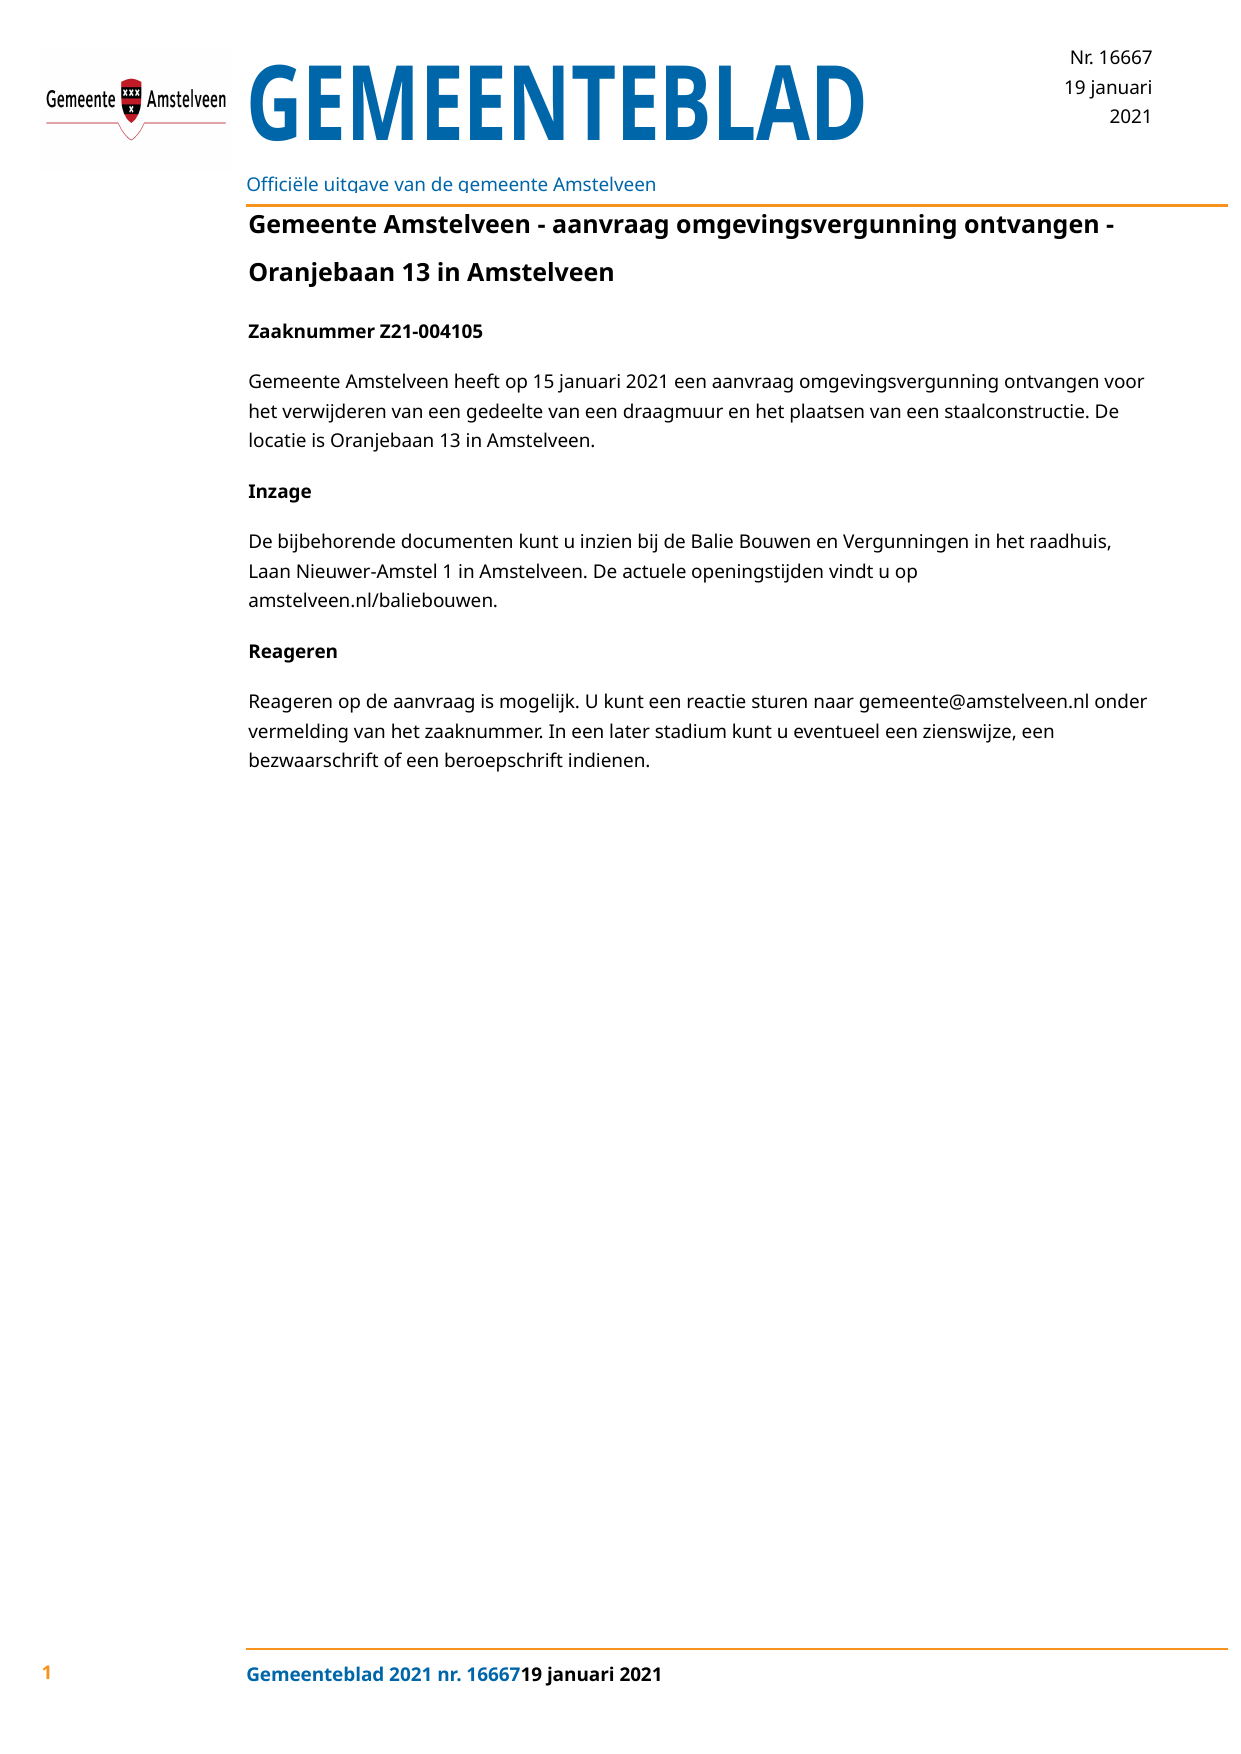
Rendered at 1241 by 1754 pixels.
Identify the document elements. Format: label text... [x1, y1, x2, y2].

text Gemeente Amstelveen heeft op 15 januari 2021 een aanvraag omgevingsvergunning ontvangen voor het verwijderen van een gedeelte van een draagmuur en het plaatsen van een staalconstructie. De locatie is Oranjebaan 13 in Amstelveen. [248, 368, 1152, 453]
picture [41, 47, 231, 172]
text Zaaknummer Z21-004105 [248, 318, 1152, 344]
text Gemeente Amstelveen - aanvraag omgevingsvergunning ontvangen - Oranjebaan 13 in Amstelveen [248, 207, 1152, 288]
text Reageren op de aanvraag is mogelijk. U kunt een reactie sturen naar gemeente@amstelveen.nl onder vermelding van het zaaknummer. In een later stadium kunt u eventueel een zienswijze, een bezwaarschrift of een beroepschrift indienen. [248, 688, 1152, 773]
text Inzage [248, 478, 1152, 504]
text Reageren [248, 638, 1152, 664]
text De bijbehorende documenten kunt u inzien bij de Balie Bouwen en Vergunningen in het raadhuis, Laan Nieuwer-Amstel 1 in Amstelveen. De actuele openingstijden vindt u op amstelveen.nl/baliebouwen. [248, 528, 1152, 613]
